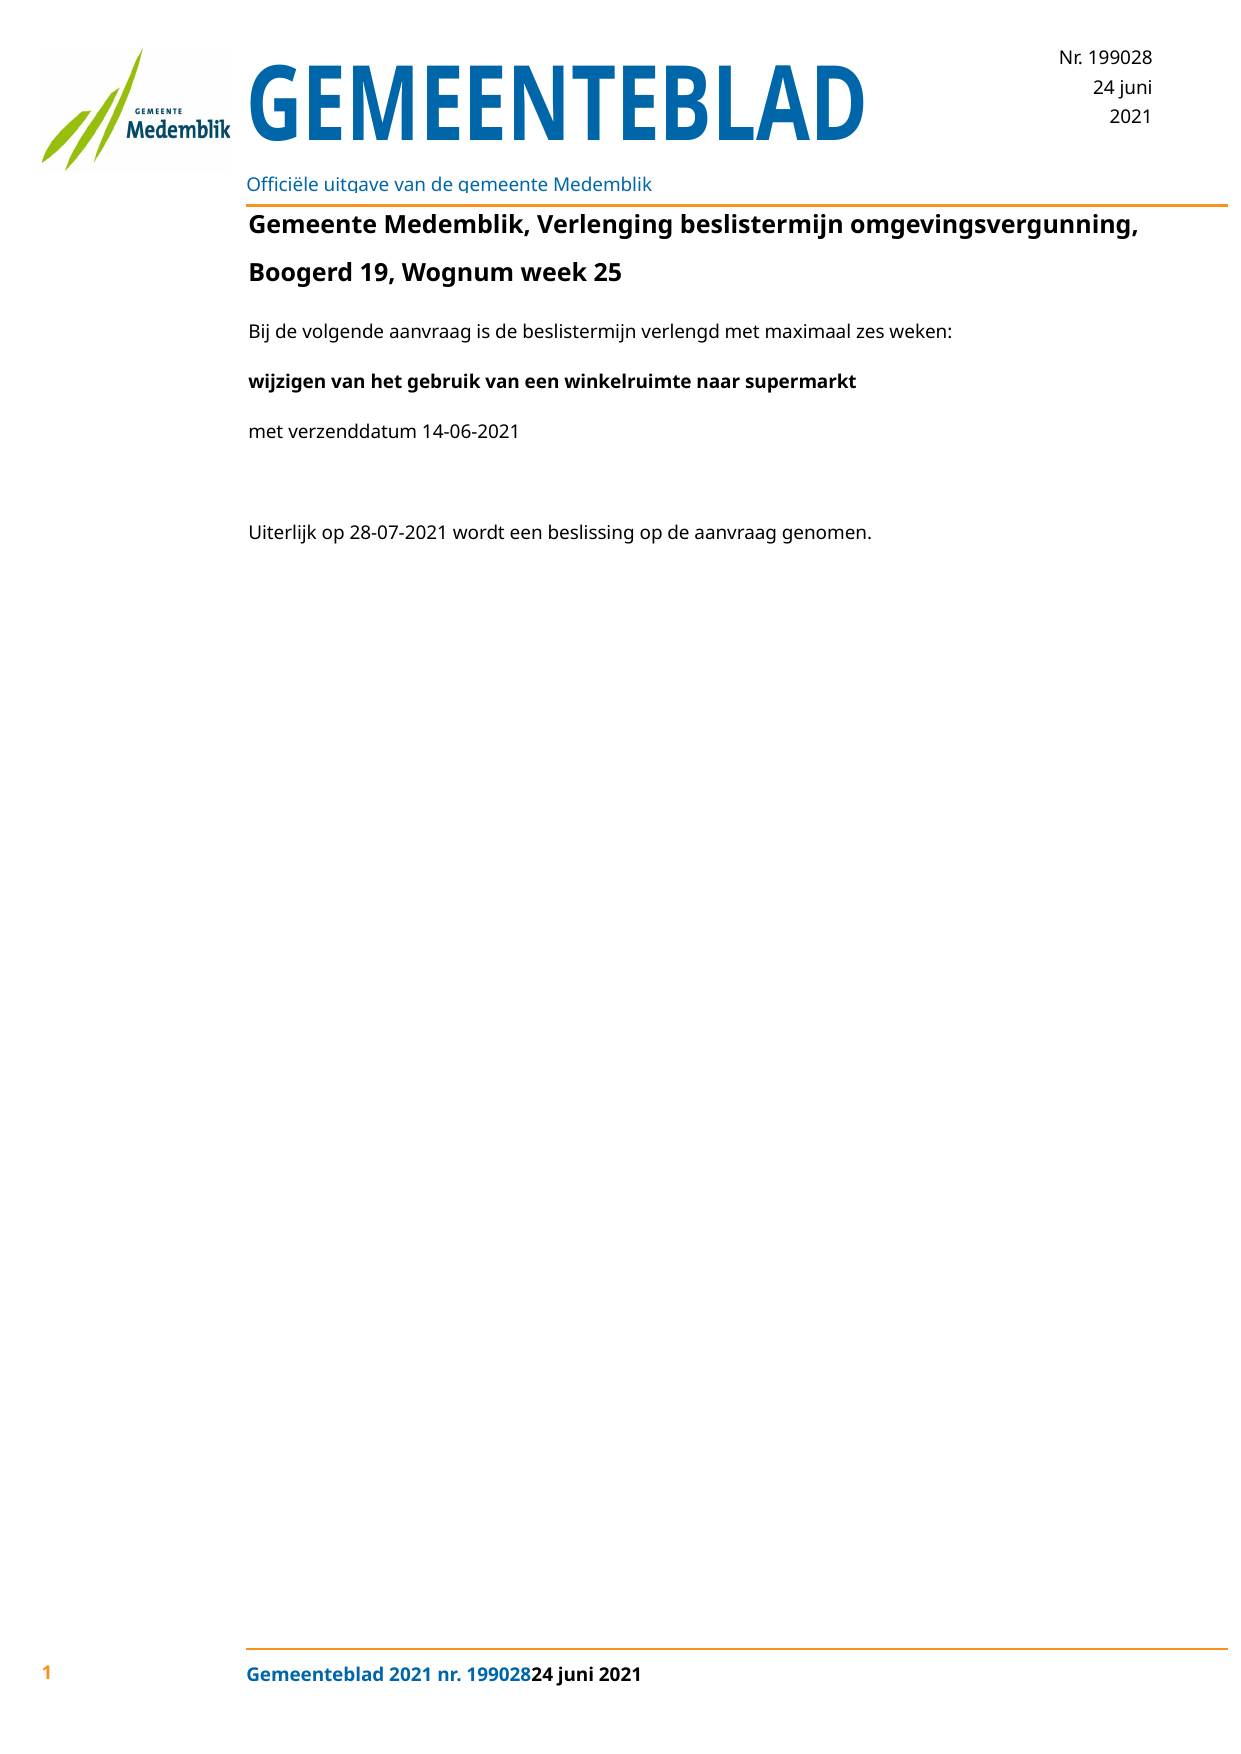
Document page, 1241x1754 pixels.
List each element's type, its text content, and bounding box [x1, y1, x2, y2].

text Gemeente Medemblik, Verlenging beslistermijn omgevingsvergunning, Boogerd 19, Wognum week 25 [248, 207, 1152, 288]
text Bij de volgende aanvraag is de beslistermijn verlengd met maximaal zes weken: [248, 318, 1152, 344]
text wijzigen van het gebruik van een winkelruimte naar supermarkt [248, 368, 1152, 394]
picture [41, 47, 231, 172]
text met verzenddatum 14-06-2021 [248, 419, 1152, 444]
text Uiterlijk op 28-07-2021 wordt een beslissing op de aanvraag genomen. [248, 519, 1152, 545]
